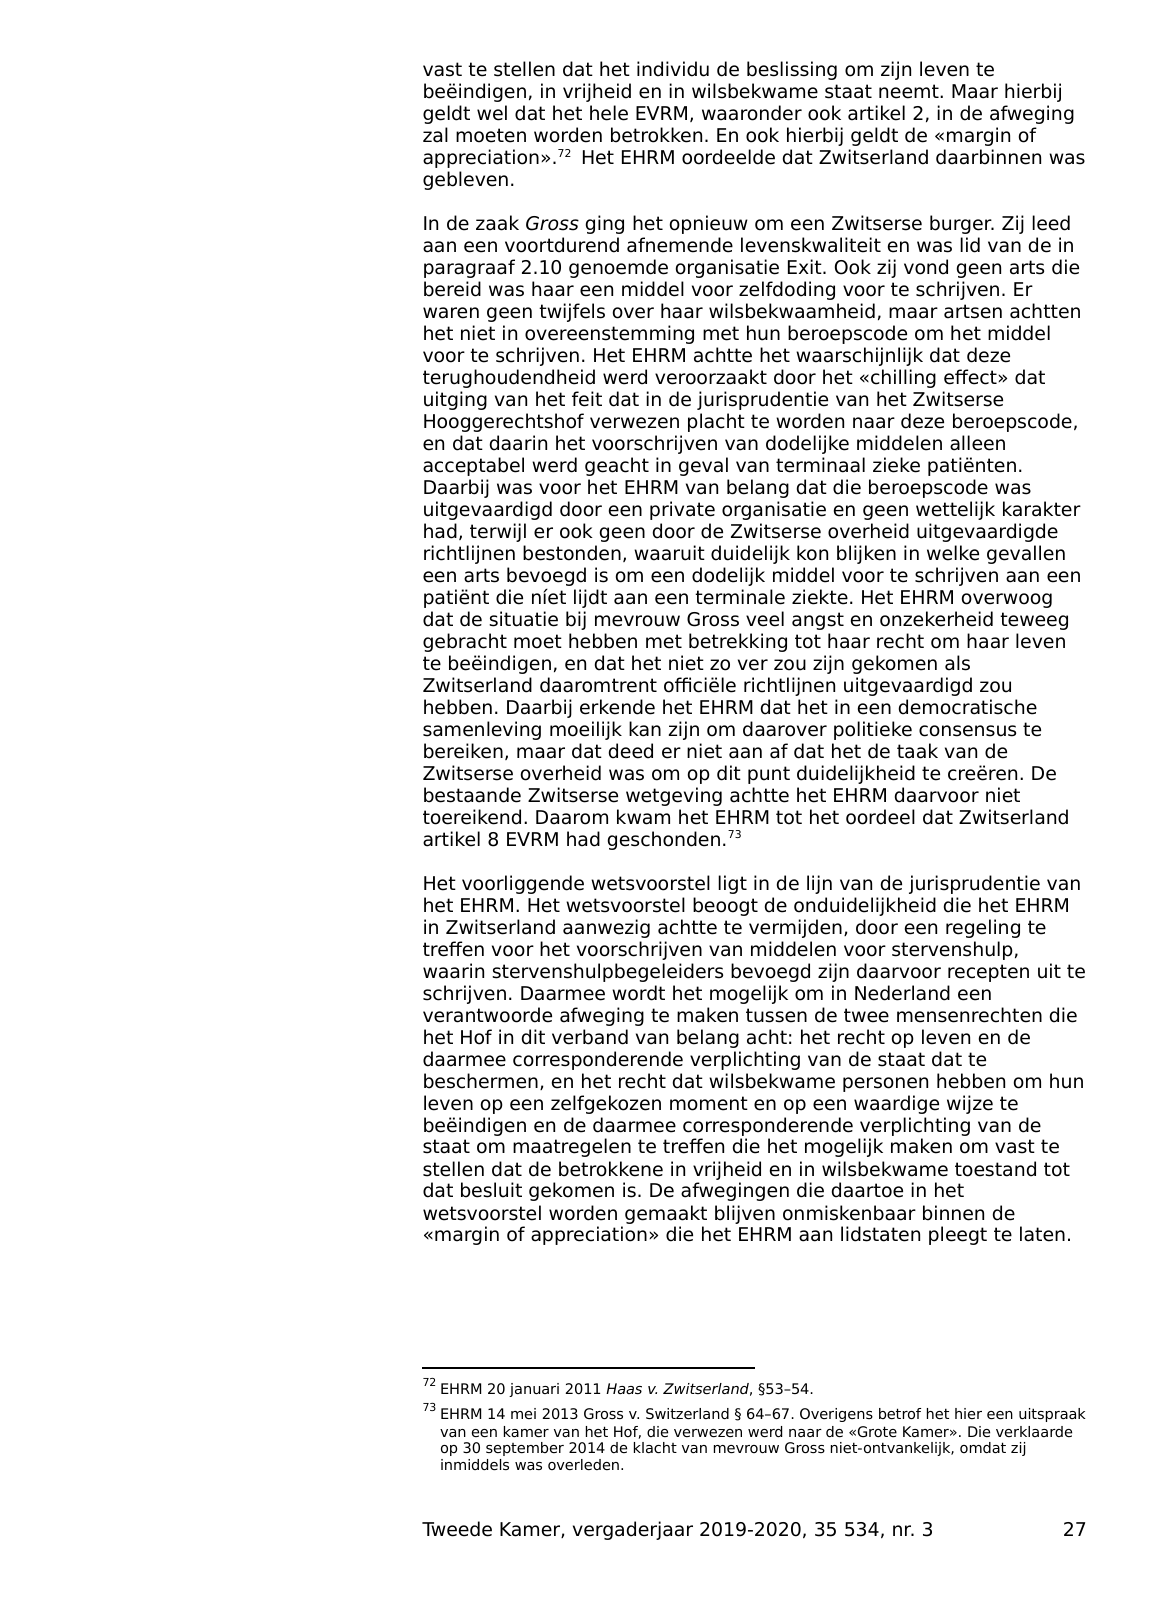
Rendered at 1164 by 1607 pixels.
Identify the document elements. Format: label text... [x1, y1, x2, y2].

text EHRM 20 januari 2011 Haas v. Zwitserland, §53–54. [422, 1377, 1087, 1399]
text EHRM 14 mei 2013 Gross v. Switzerland § 64–67. Overigens betrof het hier een uitspraak van een kamer van het Hof, die verwezen werd naar de «Grote Kamer». Die verklaarde op 30 september 2014 de klacht van mevrouw Gross niet-ontvankelijk, omdat zij inmiddels was overleden. [422, 1402, 1087, 1474]
text Het voorliggende wetsvoorstel ligt in de lijn van de jurisprudentie van het EHRM. Het wetsvoorstel beoogt de onduidelijkheid die het EHRM in Zwitserland aanwezig achtte te vermijden, door een regeling te treffen voor het voorschrijven van middelen voor stervenshulp, waarin stervenshulpbegeleiders bevoegd zijn daarvoor recepten uit te schrijven. Daarmee wordt het mogelijk om in Nederland een verantwoorde afweging te maken tussen de twee mensenrechten die het Hof in dit verband van belang acht: het recht op leven en de daarmee corresponderende verplichting van de staat dat te beschermen, en het recht dat wilsbekwame personen hebben om hun leven op een zelfgekozen moment en op een waardige wijze te beëindigen en de daarmee corresponderende verplichting van de staat om maatregelen te treffen die het mogelijk maken om vast te stellen dat de betrokkene in vrijheid en in wilsbekwame toestand tot dat besluit gekomen is. De afwegingen die daartoe in het wetsvoorstel worden gemaakt blijven onmiskenbaar binnen de «margin of appreciation» die het EHRM aan lidstaten pleegt te laten. [422, 873, 1087, 1246]
text In de zaak Gross ging het opnieuw om een Zwitserse burger. Zij leed aan een voortdurend afnemende levenskwaliteit en was lid van de in paragraaf 2.10 genoemde organisatie Exit. Ook zij vond geen arts die bereid was haar een middel voor zelfdoding voor te schrijven. Er waren geen twijfels over haar wilsbekwaamheid, maar artsen achtten het niet in overeenstemming met hun beroepscode om het middel voor te schrijven. Het EHRM achtte het waarschijnlijk dat deze terughoudendheid werd veroorzaakt door het «chilling effect» dat uitging van het feit dat in de jurisprudentie van het Zwitserse Hooggerechtshof verwezen placht te worden naar deze beroepscode, en dat daarin het voorschrijven van dodelijke middelen alleen acceptabel werd geacht in geval van terminaal zieke patiënten. Daarbij was voor het EHRM van belang dat die beroepscode was uitgevaardigd door een private organisatie en geen wettelijk karakter had, terwijl er ook geen door de Zwitserse overheid uitgevaardigde richtlijnen bestonden, waaruit duidelijk kon blijken in welke gevallen een arts bevoegd is om een dodelijk middel voor te schrijven aan een patiënt die níet lijdt aan een terminale ziekte. Het EHRM overwoog dat de situatie bij mevrouw Gross veel angst en onzekerheid teweeg gebracht moet hebben met betrekking tot haar recht om haar leven te beëindigen, en dat het niet zo ver zou zijn gekomen als Zwitserland daaromtrent officiële richtlijnen uitgevaardigd zou hebben. Daarbij erkende het EHRM dat het in een democratische samenleving moeilijk kan zijn om daarover politieke consensus te bereiken, maar dat deed er niet aan af dat het de taak van de Zwitserse overheid was om op dit punt duidelijkheid te creëren. De bestaande Zwitserse wetgeving achtte het EHRM daarvoor niet toereikend. Daarom kwam het EHRM tot het oordeel dat Zwitserland artikel 8 EVRM had geschonden. [422, 213, 1087, 851]
text vast te stellen dat het individu de beslissing om zijn leven te beëindigen, in vrijheid en in wilsbekwame staat neemt. Maar hierbij geldt wel dat het hele EVRM, waaronder ook artikel 2, in de afweging zal moeten worden betrokken. En ook hierbij geldt de «margin of appreciation». Het EHRM oordeelde dat Zwitserland daarbinnen was gebleven. [422, 59, 1087, 191]
